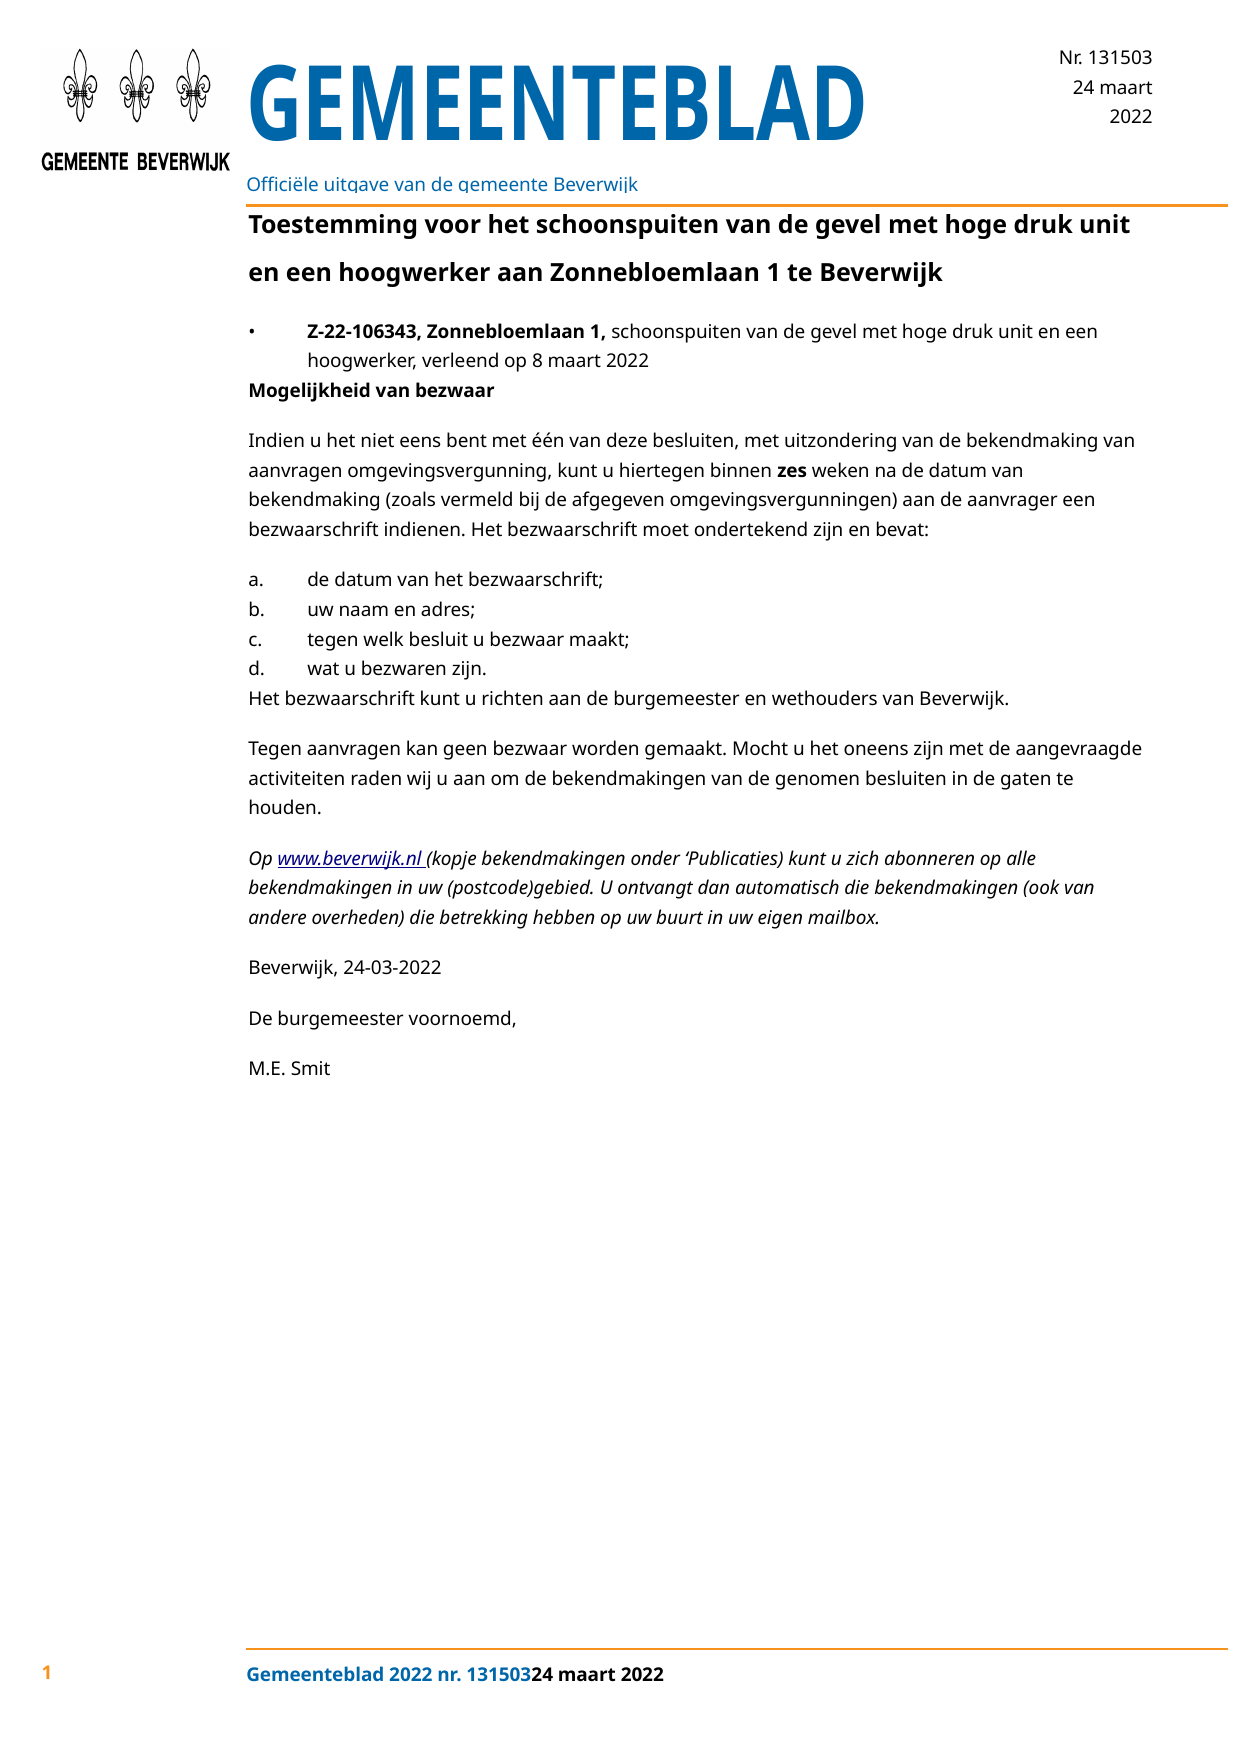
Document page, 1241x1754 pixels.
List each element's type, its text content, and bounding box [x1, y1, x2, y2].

list de datum van het bezwaarschrift; [248, 567, 1152, 592]
text Het bezwaarschrift kunt u richten aan de burgemeester en wethouders van Beverwijk. [248, 685, 1152, 711]
text Tegen aanvragen kan geen bezwaar worden gemaakt. Mocht u het oneens zijn met de aangevraagde activiteiten raden wij u aan om de bekendmakingen van de genomen besluiten in de gaten te houden. [248, 735, 1152, 820]
picture [41, 47, 231, 172]
text Beverwijk, 24-03-2022 [248, 954, 1152, 980]
list Z-22-106343, Zonnebloemlaan 1, schoonspuiten van de gevel met hoge druk unit en een hoogwerker, verleend op 8 maart 2022 [248, 318, 1152, 373]
text Toestemming voor het schoonspuiten van de gevel met hoge druk unit en een hoogwerker aan Zonnebloemlaan 1 te Beverwijk [248, 207, 1152, 288]
list uw naam en adres; [248, 596, 1152, 622]
text Indien u het niet eens bent met één van deze besluiten, met uitzondering van de bekendmaking van aanvragen omgevingsvergunning, kunt u hiertegen binnen zes weken na de datum van bekendmaking (zoals vermeld bij de afgegeven omgevingsvergunningen) aan de aanvrager een bezwaarschrift indienen. Het bezwaarschrift moet ondertekend zijn en bevat: [248, 427, 1152, 542]
list wat u bezwaren zijn. [248, 655, 1152, 681]
text De burgemeester voornoemd, [248, 1005, 1152, 1031]
list tegen welk besluit u bezwaar maakt; [248, 626, 1152, 652]
text Mogelijkheid van bezwaar [248, 377, 1152, 403]
text Op www.beverwijk.nl (kopje bekendmakingen onder ‘Publicaties) kunt u zich abonneren op alle bekendmakingen in uw (postcode)gebied. U ontvangt dan automatisch die bekendmakingen (ook van andere overheden) die betrekking hebben op uw buurt in uw eigen mailbox. [248, 845, 1152, 930]
text M.E. Smit [248, 1055, 1152, 1081]
